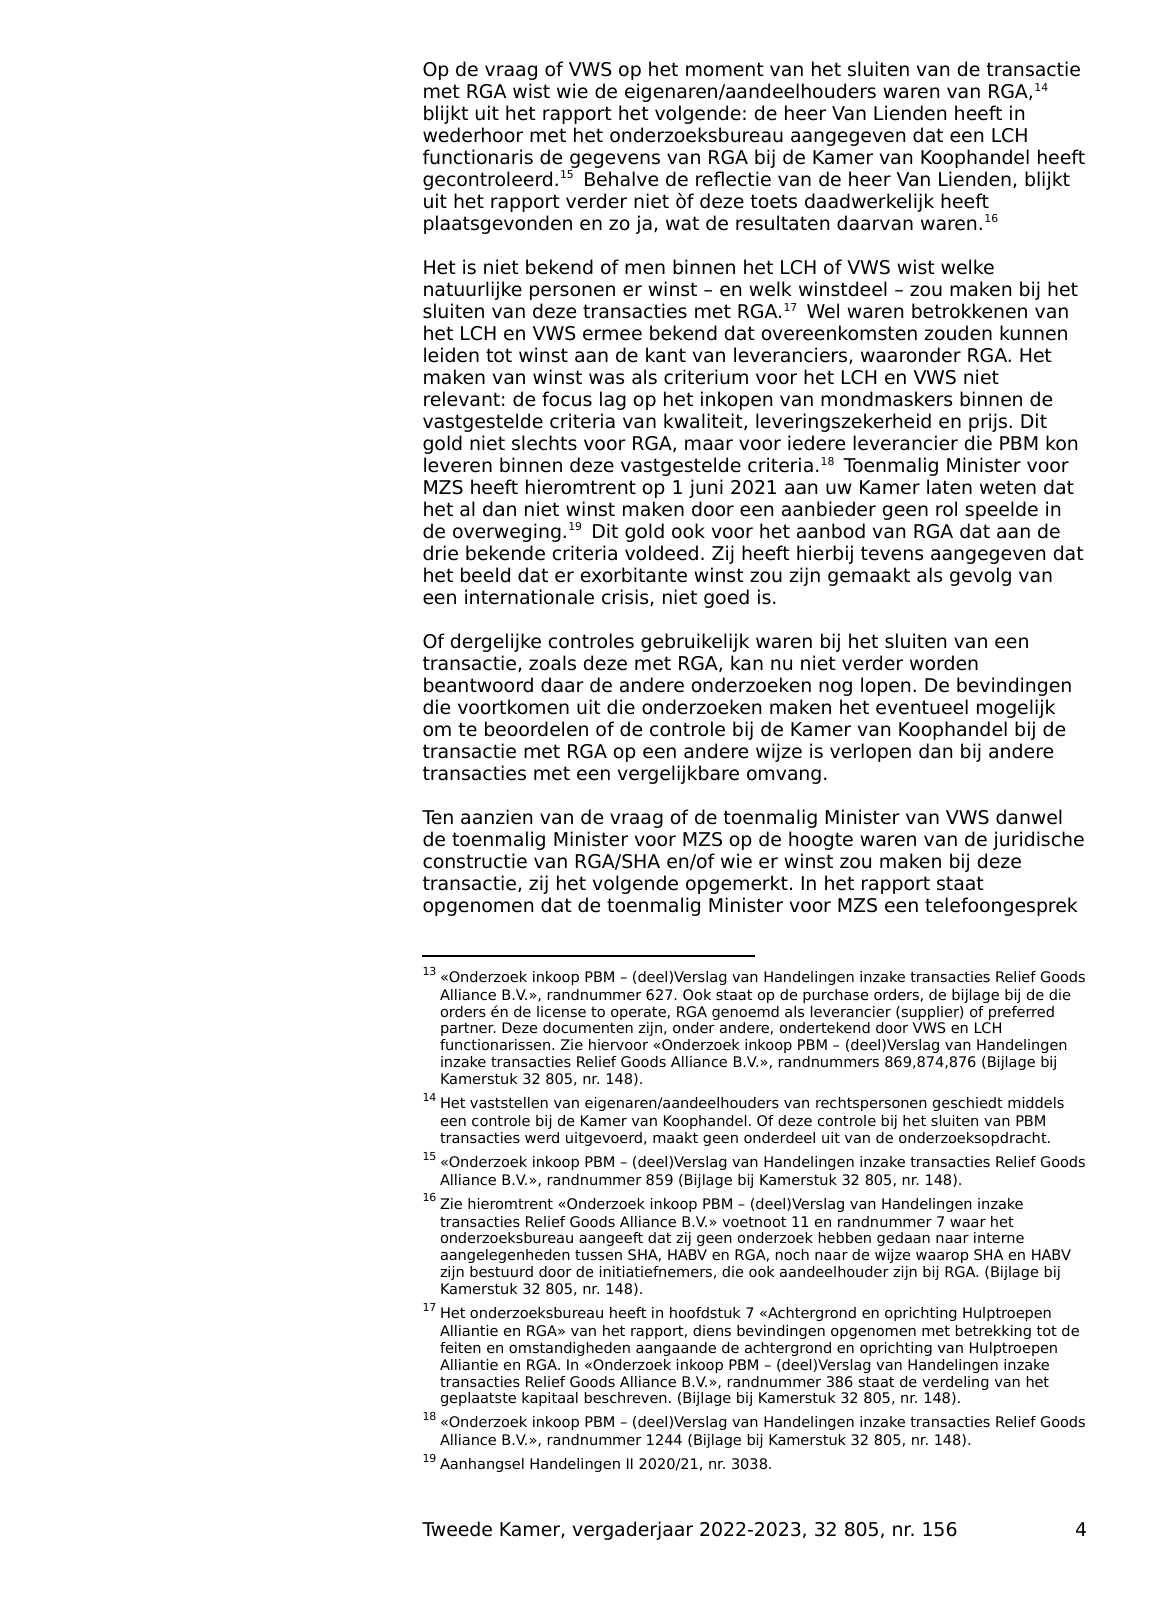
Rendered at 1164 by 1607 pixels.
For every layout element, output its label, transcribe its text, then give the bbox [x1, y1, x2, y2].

text «Onderzoek inkoop PBM – (deel)Verslag van Handelingen inzake transacties Relief Goods Alliance B.V.», randnummer 1244 (Bijlage bij Kamerstuk 32 805, nr. 148). [422, 1410, 1087, 1449]
text Ten aanzien van de vraag of de toenmalig Minister van VWS danwel de toenmalig Minister voor MZS op de hoogte waren van de juridische constructie van RGA/SHA en/of wie er winst zou maken bij deze transactie, zij het volgende opgemerkt. In het rapport staat opgenomen dat de toenmalig Minister voor MZS een telefoongesprek [422, 807, 1087, 917]
text Aanhangsel Handelingen II 2020/21, nr. 3038. [422, 1452, 1087, 1474]
text Op de vraag of VWS op het moment van het sluiten van de transactie met RGA wist wie de eigenaren/aandeelhouders waren van RGA, blijkt uit het rapport het volgende: de heer Van Lienden heeft in wederhoor met het onderzoeksbureau aangegeven dat een LCH functionaris de gegevens van RGA bij de Kamer van Koophandel heeft gecontroleerd. Behalve de reflectie van de heer Van Lienden, blijkt uit het rapport verder niet òf deze toets daadwerkelijk heeft plaatsgevonden en zo ja, wat de resultaten daarvan waren. [422, 59, 1087, 235]
text «Onderzoek inkoop PBM – (deel)Verslag van Handelingen inzake transacties Relief Goods Alliance B.V.», randnummer 859 (Bijlage bij Kamerstuk 32 805, nr. 148). [422, 1150, 1087, 1189]
text Het onderzoeksbureau heeft in hoofdstuk 7 «Achtergrond en oprichting Hulptroepen Alliantie en RGA» van het rapport, diens bevindingen opgenomen met betrekking tot de feiten en omstandigheden aangaande de achtergrond en oprichting van Hulptroepen Alliantie en RGA. In «Onderzoek inkoop PBM – (deel)Verslag van Handelingen inzake transacties Relief Goods Alliance B.V.», randnummer 386 staat de verdeling van het geplaatste kapitaal beschreven. (Bijlage bij Kamerstuk 32 805, nr. 148). [422, 1301, 1087, 1407]
text Zie hieromtrent «Onderzoek inkoop PBM – (deel)Verslag van Handelingen inzake transacties Relief Goods Alliance B.V.» voetnoot 11 en randnummer 7 waar het onderzoeksbureau aangeeft dat zij geen onderzoek hebben gedaan naar interne aangelegenheden tussen SHA, HABV en RGA, noch naar de wijze waarop SHA en HABV zijn bestuurd door de initiatiefnemers, die ook aandeelhouder zijn bij RGA. (Bijlage bij Kamerstuk 32 805, nr. 148). [422, 1192, 1087, 1298]
text Het vaststellen van eigenaren/aandeelhouders van rechtspersonen geschiedt middels een controle bij de Kamer van Koophandel. Of deze controle bij het sluiten van PBM transacties werd uitgevoerd, maakt geen onderdeel uit van de onderzoeksopdracht. [422, 1091, 1087, 1147]
text Het is niet bekend of men binnen het LCH of VWS wist welke natuurlijke personen er winst – en welk winstdeel – zou maken bij het sluiten van deze transacties met RGA. Wel waren betrokkenen van het LCH en VWS ermee bekend dat overeenkomsten zouden kunnen leiden tot winst aan de kant van leveranciers, waaronder RGA. Het maken van winst was als criterium voor het LCH en VWS niet relevant: de focus lag op het inkopen van mondmaskers binnen de vastgestelde criteria van kwaliteit, leveringszekerheid en prijs. Dit gold niet slechts voor RGA, maar voor iedere leverancier die PBM kon leveren binnen deze vastgestelde criteria. Toenmalig Minister voor MZS heeft hieromtrent op 1 juni 2021 aan uw Kamer laten weten dat het al dan niet winst maken door een aanbieder geen rol speelde in de overweging. Dit gold ook voor het aanbod van RGA dat aan de drie bekende criteria voldeed. Zij heeft hierbij tevens aangegeven dat het beeld dat er exorbitante winst zou zijn gemaakt als gevolg van een internationale crisis, niet goed is. [422, 257, 1087, 609]
text «Onderzoek inkoop PBM – (deel)Verslag van Handelingen inzake transacties Relief Goods Alliance B.V.», randnummer 627. Ook staat op de purchase orders, de bijlage bij de die orders én de license to operate, RGA genoemd als leverancier (supplier) of preferred partner. Deze documenten zijn, onder andere, ondertekend door VWS en LCH functionarissen. Zie hiervoor «Onderzoek inkoop PBM – (deel)Verslag van Handelingen inzake transacties Relief Goods Alliance B.V.», randnummers 869,874,876 (Bijlage bij Kamerstuk 32 805, nr. 148). [422, 965, 1087, 1088]
text Of dergelijke controles gebruikelijk waren bij het sluiten van een transactie, zoals deze met RGA, kan nu niet verder worden beantwoord daar de andere onderzoeken nog lopen. De bevindingen die voortkomen uit die onderzoeken maken het eventueel mogelijk om te beoordelen of de controle bij de Kamer van Koophandel bij de transactie met RGA op een andere wijze is verlopen dan bij andere transacties met een vergelijkbare omvang. [422, 631, 1087, 785]
